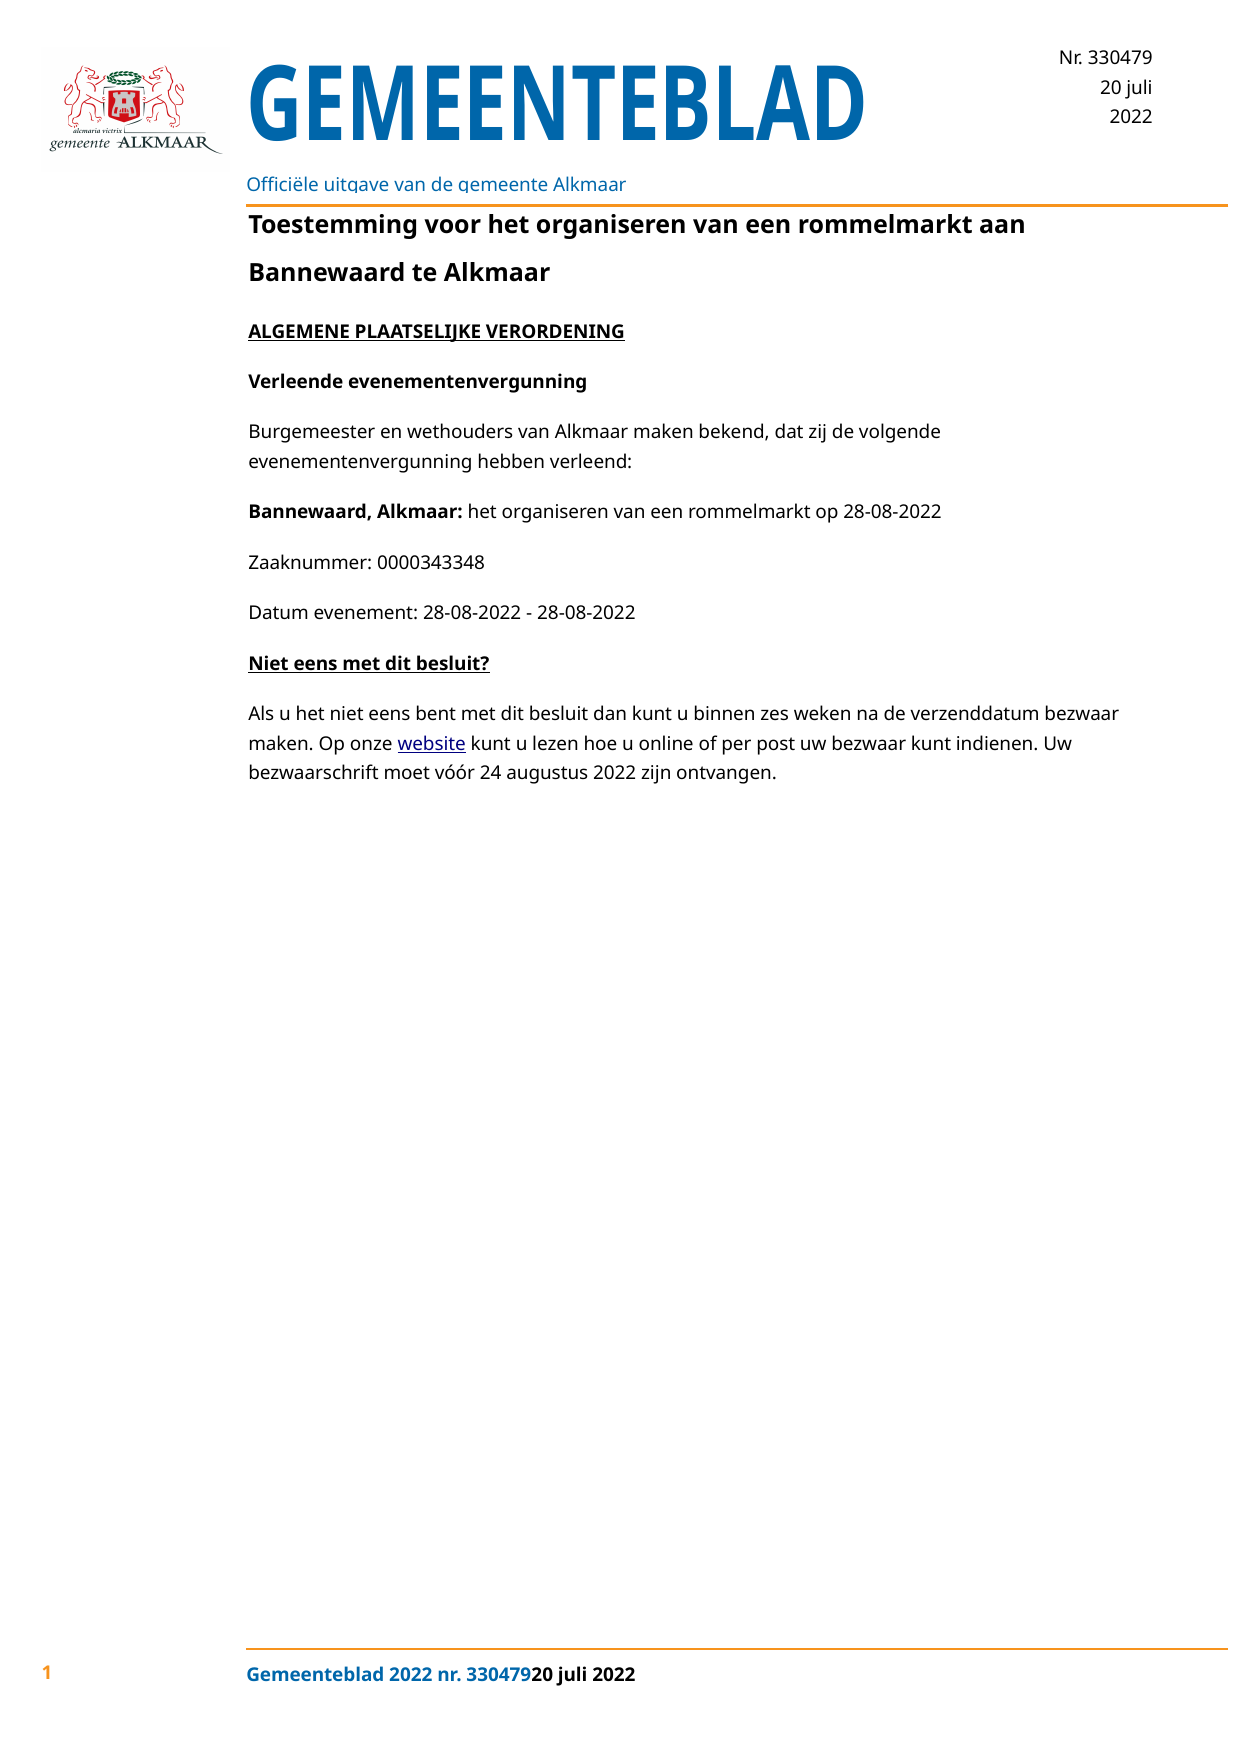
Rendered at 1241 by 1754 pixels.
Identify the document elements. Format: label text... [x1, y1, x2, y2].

text Verleende evenementenvergunning [248, 368, 1152, 394]
picture [41, 47, 231, 172]
text Als u het niet eens bent met dit besluit dan kunt u binnen zes weken na de verzenddatum bezwaar maken. Op onze website kunt u lezen hoe u online of per post uw bezwaar kunt indienen. Uw bezwaarschrift moet vóór 24 augustus 2022 zijn ontvangen. [248, 700, 1152, 785]
text ALGEMENE PLAATSELIJKE VERORDENING [248, 318, 1152, 344]
text Datum evenement: 28-08-2022 - 28-08-2022 [248, 599, 1152, 625]
text Niet eens met dit besluit? [248, 650, 1152, 676]
text Burgemeester en wethouders van Alkmaar maken bekend, dat zij de volgende evenementenvergunning hebben verleend: [248, 419, 1152, 474]
text Bannewaard, Alkmaar: het organiseren van een rommelmarkt op 28-08-2022 [248, 499, 1152, 524]
text Toestemming voor het organiseren van een rommelmarkt aan Bannewaard te Alkmaar [248, 207, 1152, 288]
text Zaaknummer: 0000343348 [248, 549, 1152, 575]
